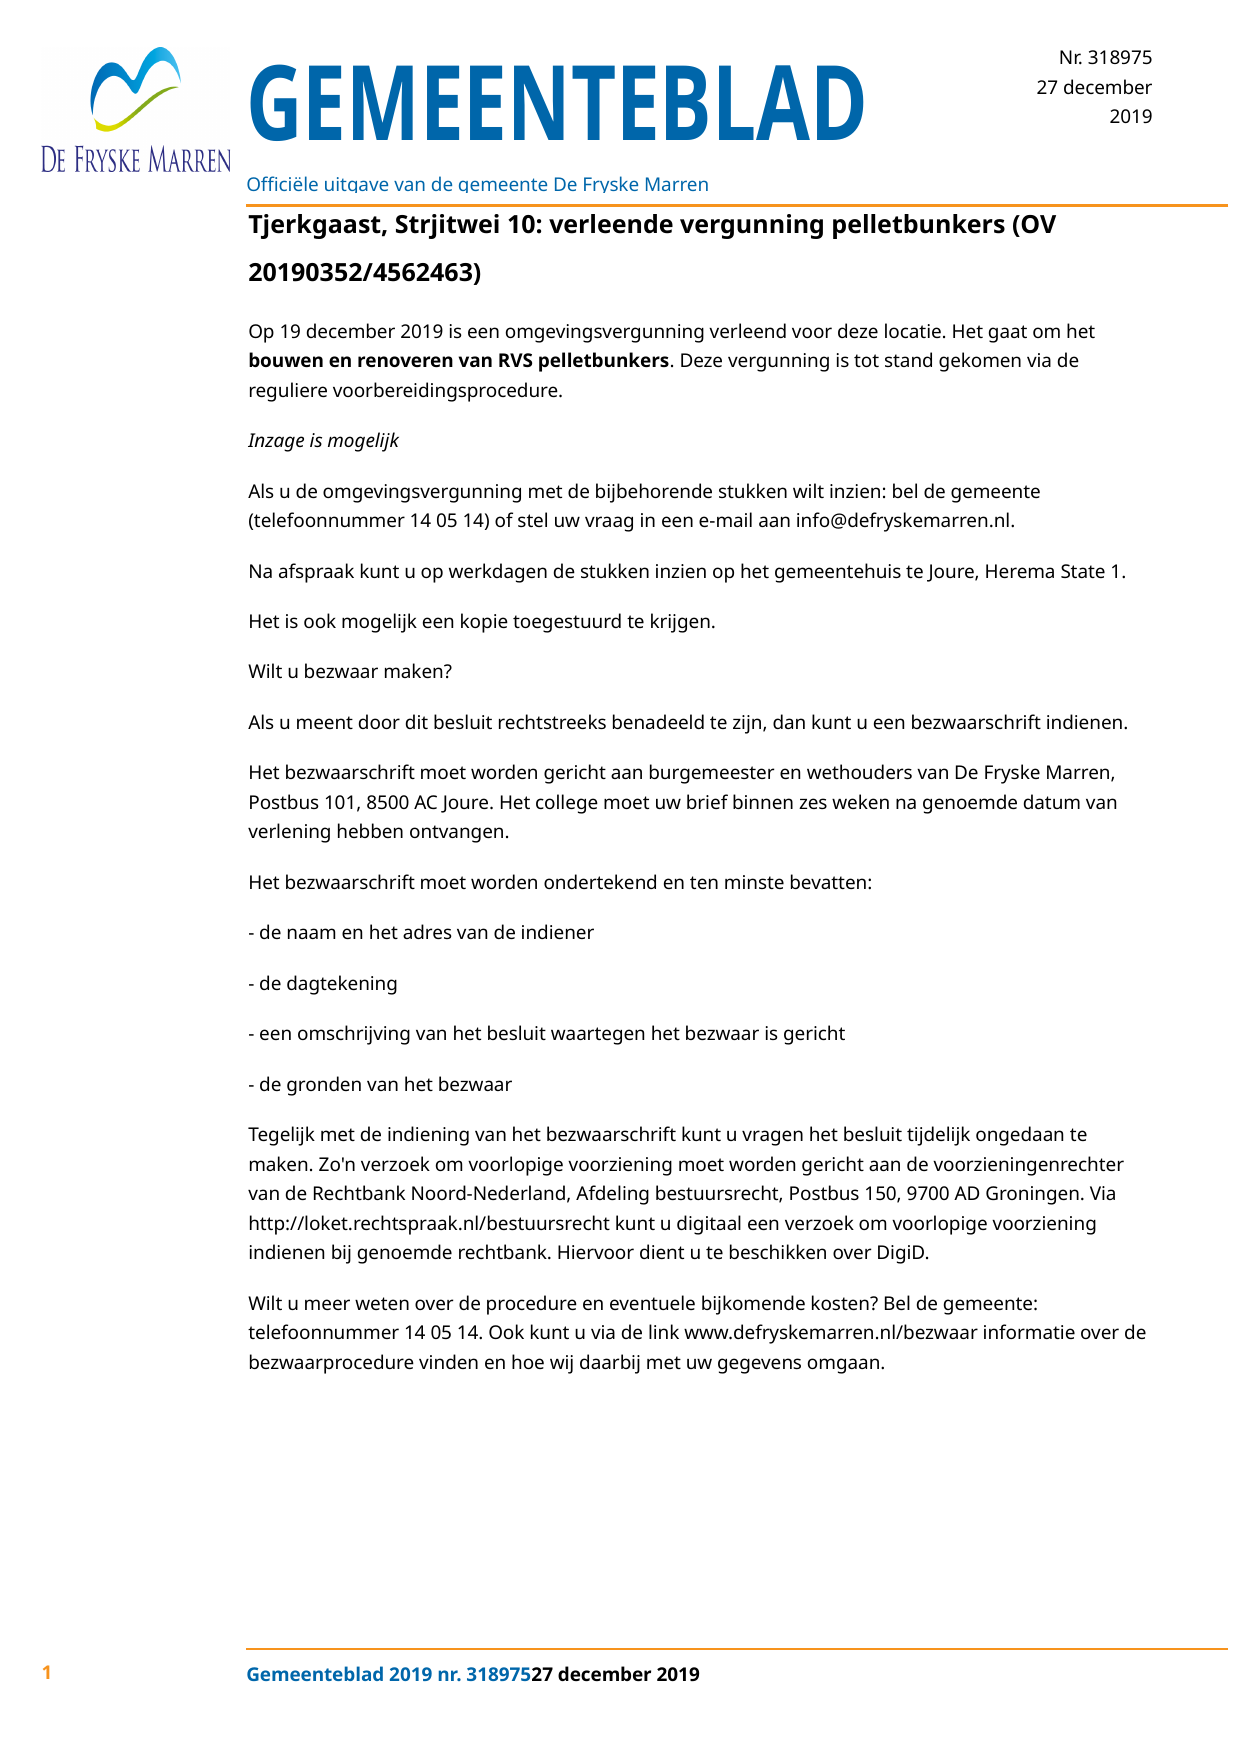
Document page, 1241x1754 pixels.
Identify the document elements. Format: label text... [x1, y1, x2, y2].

text Tjerkgaast, Strjitwei 10: verleende vergunning pelletbunkers (OV 20190352/4562463) [248, 207, 1152, 288]
text - de gronden van het bezwaar [248, 1071, 1152, 1097]
text Het is ook mogelijk een kopie toegestuurd te krijgen. [248, 608, 1152, 634]
text Wilt u meer weten over de procedure en eventuele bijkomende kosten? Bel de gemeente: telefoonnummer 14 05 14. Ook kunt u via de link www.defryskemarren.nl/bezwaar informatie over de bezwaarprocedure vinden en hoe wij daarbij met uw gegevens omgaan. [248, 1290, 1152, 1375]
text Het bezwaarschrift moet worden gericht aan burgemeester en wethouders van De Fryske Marren, Postbus 101, 8500 AC Joure. Het college moet uw brief binnen zes weken na genoemde datum van verlening hebben ontvangen. [248, 759, 1152, 844]
text Tegelijk met de indiening van het bezwaarschrift kunt u vragen het besluit tijdelijk ongedaan te maken. Zo'n verzoek om voorlopige voorziening moet worden gericht aan de voorzieningenrechter van de Rechtbank Noord-Nederland, Afdeling bestuursrecht, Postbus 150, 9700 AD Groningen. Via http://loket.rechtspraak.nl/bestuursrecht kunt u digitaal een verzoek om voorlopige voorziening indienen bij genoemde rechtbank. Hiervoor dient u te beschikken over DigiD. [248, 1121, 1152, 1265]
text - de naam en het adres van de indiener [248, 919, 1152, 945]
text - de dagtekening [248, 970, 1152, 996]
text Als u meent door dit besluit rechtstreeks benadeeld te zijn, dan kunt u een bezwaarschrift indienen. [248, 709, 1152, 735]
text Na afspraak kunt u op werkdagen de stukken inzien op het gemeentehuis te Joure, Herema State 1. [248, 558, 1152, 584]
text Op 19 december 2019 is een omgevingsvergunning verleend voor deze locatie. Het gaat om het bouwen en renoveren van RVS pelletbunkers. Deze vergunning is tot stand gekomen via de reguliere voorbereidingsprocedure. [248, 318, 1152, 403]
text - een omschrijving van het besluit waartegen het bezwaar is gericht [248, 1020, 1152, 1046]
text Wilt u bezwaar maken? [248, 659, 1152, 684]
picture [41, 47, 231, 172]
text Het bezwaarschrift moet worden ondertekend en ten minste bevatten: [248, 869, 1152, 895]
text Inzage is mogelijk [248, 427, 1152, 453]
text Als u de omgevingsvergunning met de bijbehorende stukken wilt inzien: bel de gemeente (telefoonnummer 14 05 14) of stel uw vraag in een e-mail aan info@defryskemarren.nl. [248, 478, 1152, 533]
